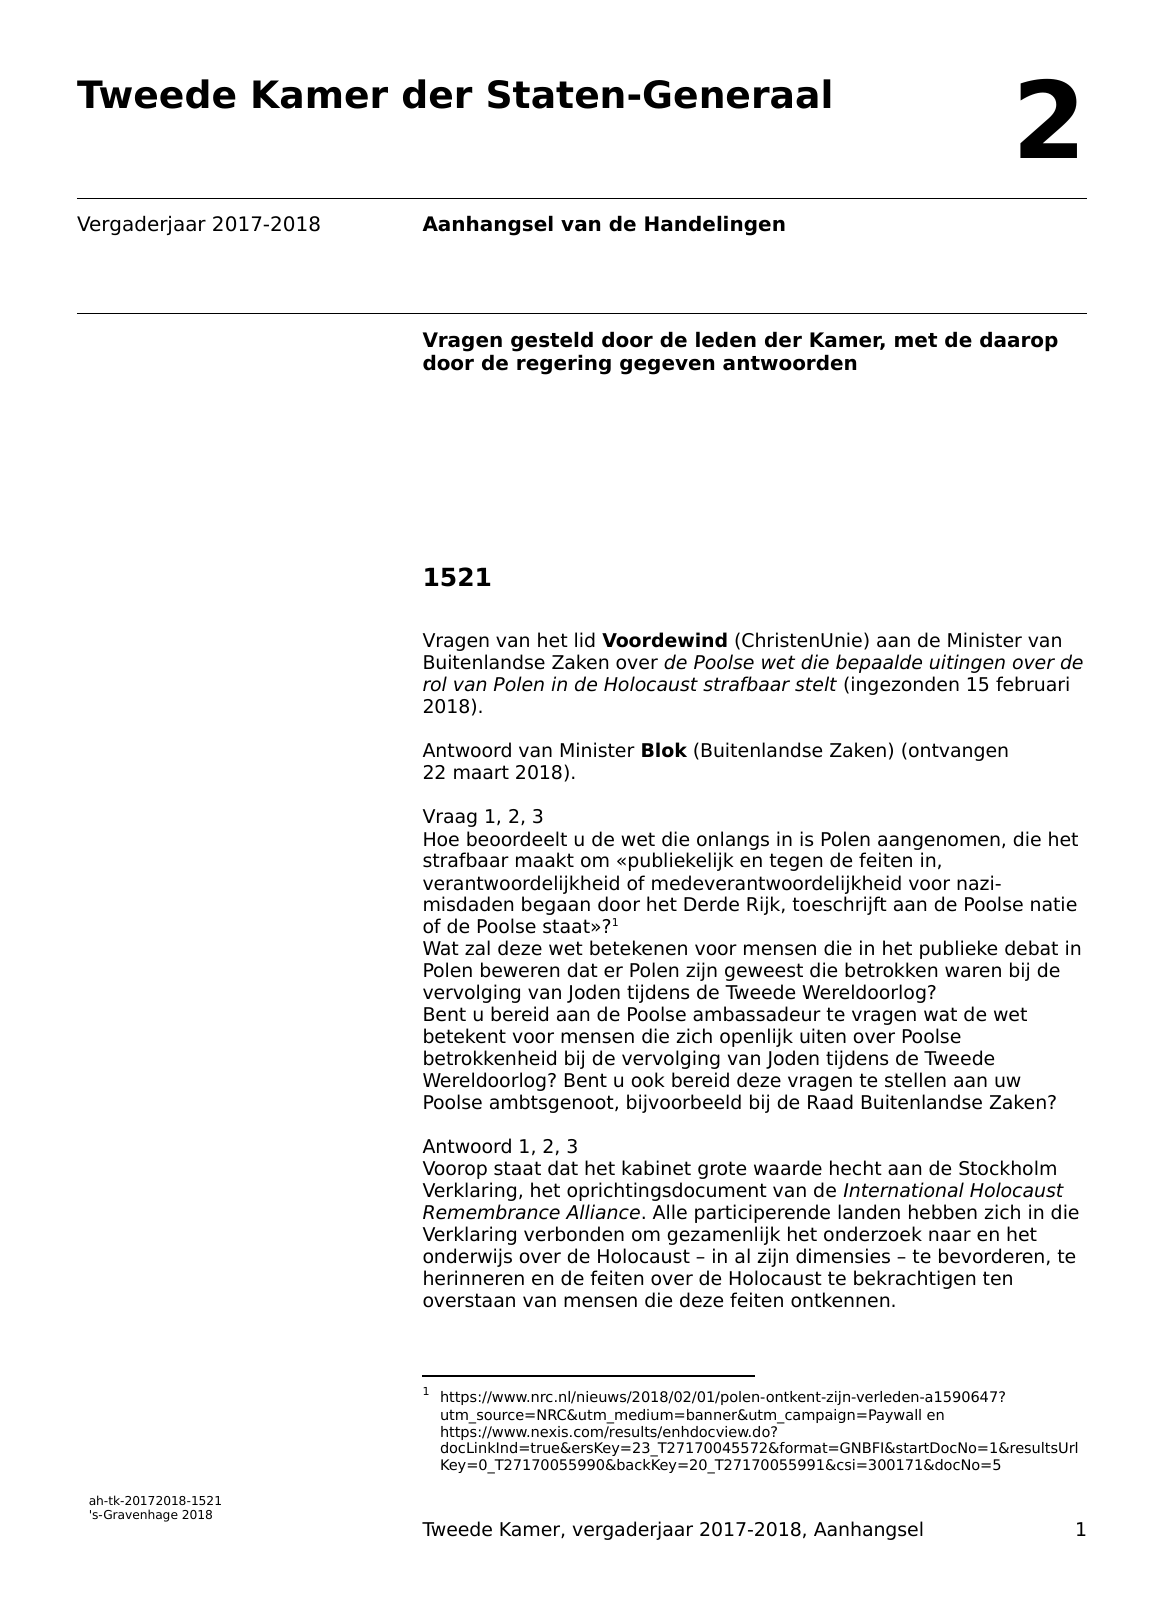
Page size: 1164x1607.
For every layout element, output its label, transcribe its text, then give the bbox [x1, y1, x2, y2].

text 1521 [422, 563, 1087, 592]
text Voorop staat dat het kabinet grote waarde hecht aan de Stockholm Verklaring, het oprichtingsdocument van de International Holocaust Remembrance Alliance. Alle participerende landen hebben zich in die Verklaring verbonden om gezamenlijk het onderzoek naar en het onderwijs over de Holocaust – in al zijn dimensies – te bevorderen, te herinneren en de feiten over de Holocaust te bekrachtigen ten overstaan van mensen die deze feiten ontkennen. [422, 1158, 1087, 1312]
table_cell Vragen gesteld door de leden der Kamer, met de daarop door de regering gegeven antwoorden [422, 314, 1087, 375]
table_cell Aanhangsel van de Handelingen [422, 199, 1087, 313]
text Bent u bereid aan de Poolse ambassadeur te vragen wat de wet betekent voor mensen die zich openlijk uiten over Poolse betrokkenheid bij de vervolging van Joden tijdens de Tweede Wereldoorlog? Bent u ook bereid deze vragen te stellen aan uw Poolse ambtsgenoot, bijvoorbeeld bij de Raad Buitenlandse Zaken? [422, 1004, 1087, 1114]
table_header Tweede Kamer der Staten-Generaal [77, 59, 886, 198]
text Vragen van het lid Voordewind (ChristenUnie) aan de Minister van Buitenlandse Zaken over de Poolse wet die bepaalde uitingen over de rol van Polen in de Holocaust strafbaar stelt (ingezonden 15 februari 2018). [422, 630, 1087, 718]
table_cell Vergaderjaar 2017-2018 [77, 199, 422, 313]
text Wat zal deze wet betekenen voor mensen die in het publieke debat in Polen beweren dat er Polen zijn geweest die betrokken waren bij de vervolging van Joden tijdens de Tweede Wereldoorlog? [422, 938, 1087, 1004]
text Antwoord van Minister Blok (Buitenlandse Zaken) (ontvangen 22 maart 2018). [422, 740, 1087, 784]
table_cell [77, 314, 422, 375]
text Antwoord 1, 2, 3 [422, 1136, 1087, 1158]
text Vraag 1, 2, 3 [422, 806, 1087, 828]
text ah-tk-20172018-1521 [88, 1494, 323, 1508]
text Hoe beoordeelt u de wet die onlangs in is Polen aangenomen, die het strafbaar maakt om «publiekelijk en tegen de feiten in, verantwoordelijkheid of medeverantwoordelijkheid voor nazi-misdaden begaan door het Derde Rijk, toeschrijft aan de Poolse natie of de Poolse staat»? [422, 828, 1087, 938]
table_header 2 [886, 59, 1087, 198]
text https://www.nrc.nl/nieuws/2018/02/01/polen-ontkent-zijn-verleden-a1590647?utm_source=NRC&utm_medium=banner&utm_campaign=Paywall en https://www.nexis.com/results/enhdocview.do?docLinkInd=true&ersKey=23_T27170045572&format=GNBFI&startDocNo=1&resultsUrlKey=0_T27170055990&backKey=20_T27170055991&csi=300171&docNo=5 [422, 1385, 1087, 1474]
text 's-Gravenhage 2018 [88, 1508, 323, 1522]
